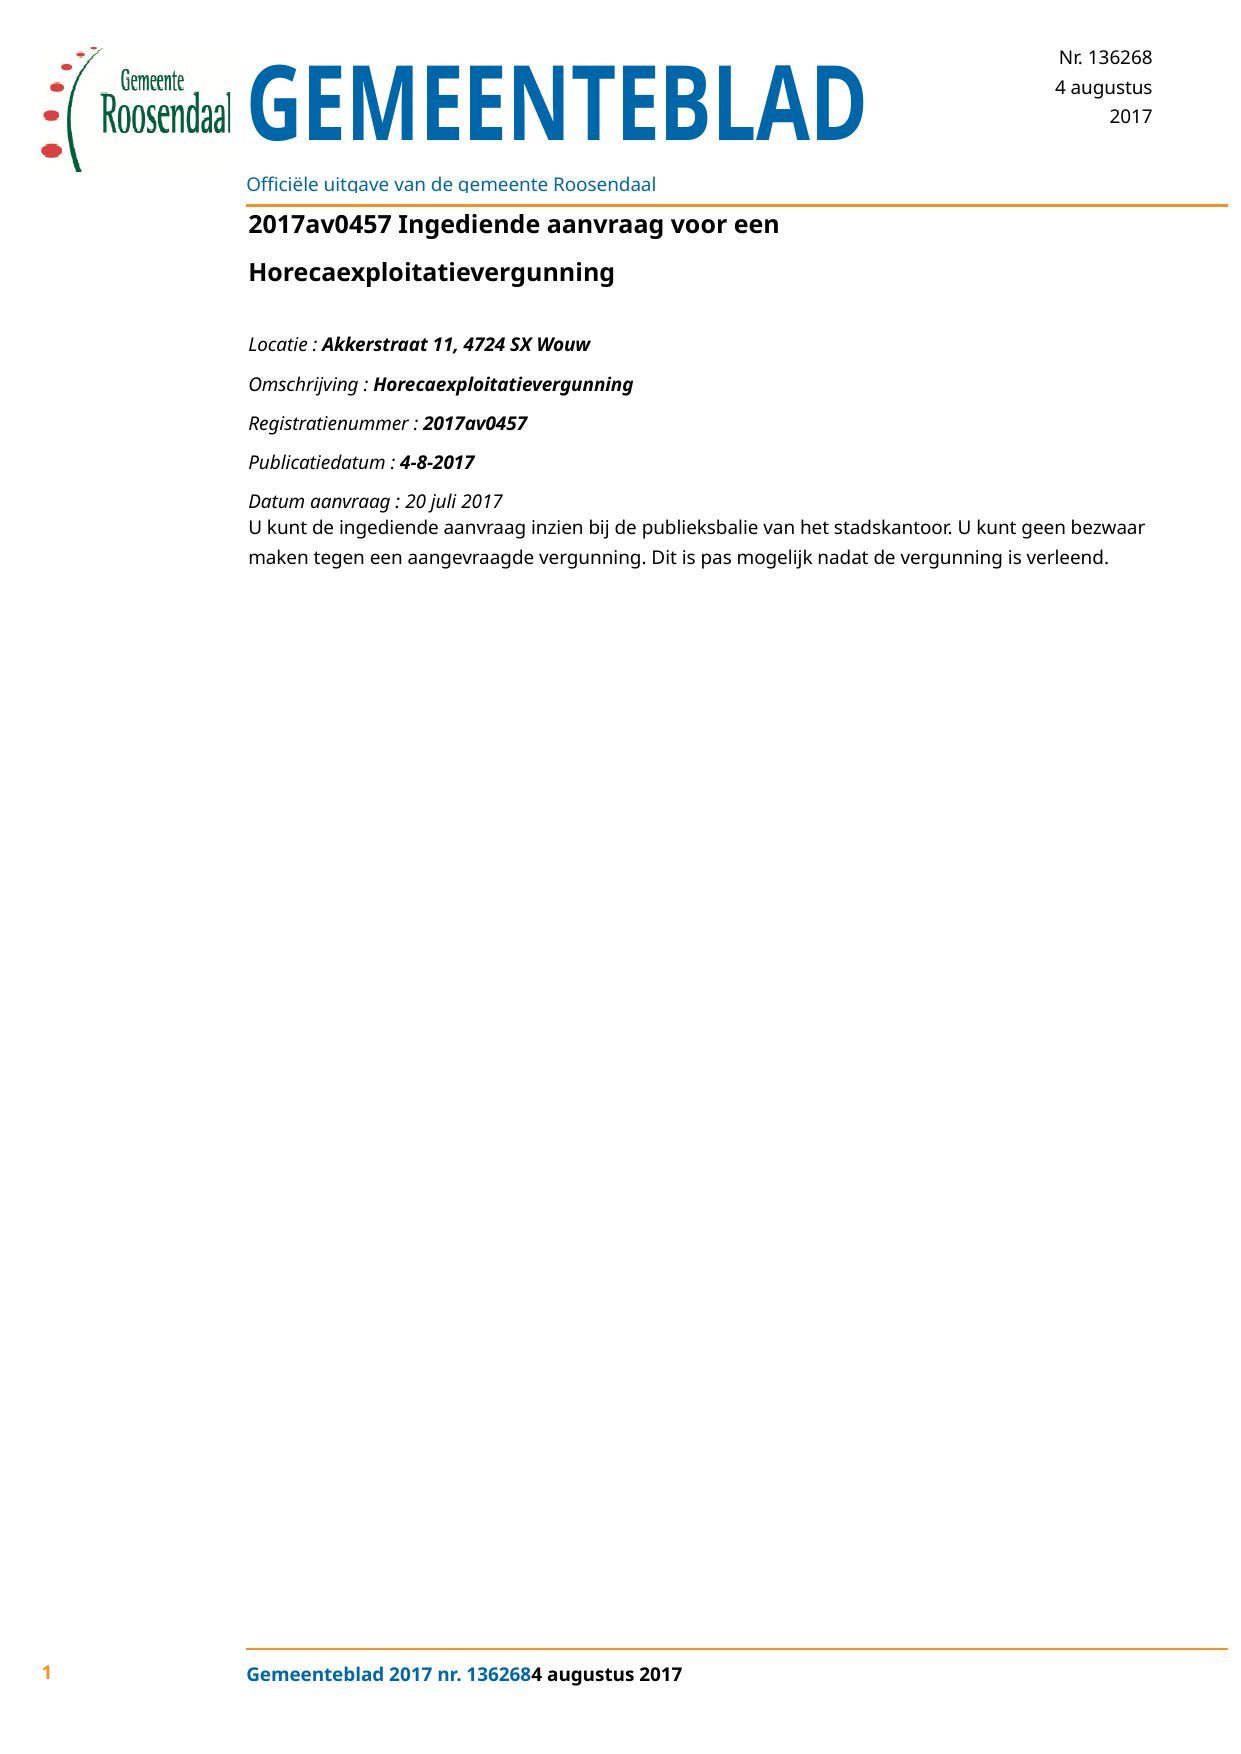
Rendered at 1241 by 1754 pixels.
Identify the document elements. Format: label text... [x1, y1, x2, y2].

text Locatie : Akkerstraat 11, 4724 SX Wouw [248, 331, 1152, 357]
text Registratienummer : 2017av0457 [248, 410, 1152, 436]
text Datum aanvraag : 20 juli 2017 [248, 488, 1152, 514]
text Publicatiedatum : 4-8-2017 [248, 449, 1152, 475]
text U kunt de ingediende aanvraag inzien bij de publieksbalie van het stadskantoor. U kunt geen bezwaar maken tegen een aangevraagde vergunning. Dit is pas mogelijk nadat de vergunning is verleend. [248, 514, 1152, 569]
text 2017av0457 Ingediende aanvraag voor een Horecaexploitatievergunning [248, 207, 1152, 288]
picture [41, 47, 231, 172]
text Omschrijving : Horecaexploitatievergunning [248, 371, 1152, 396]
